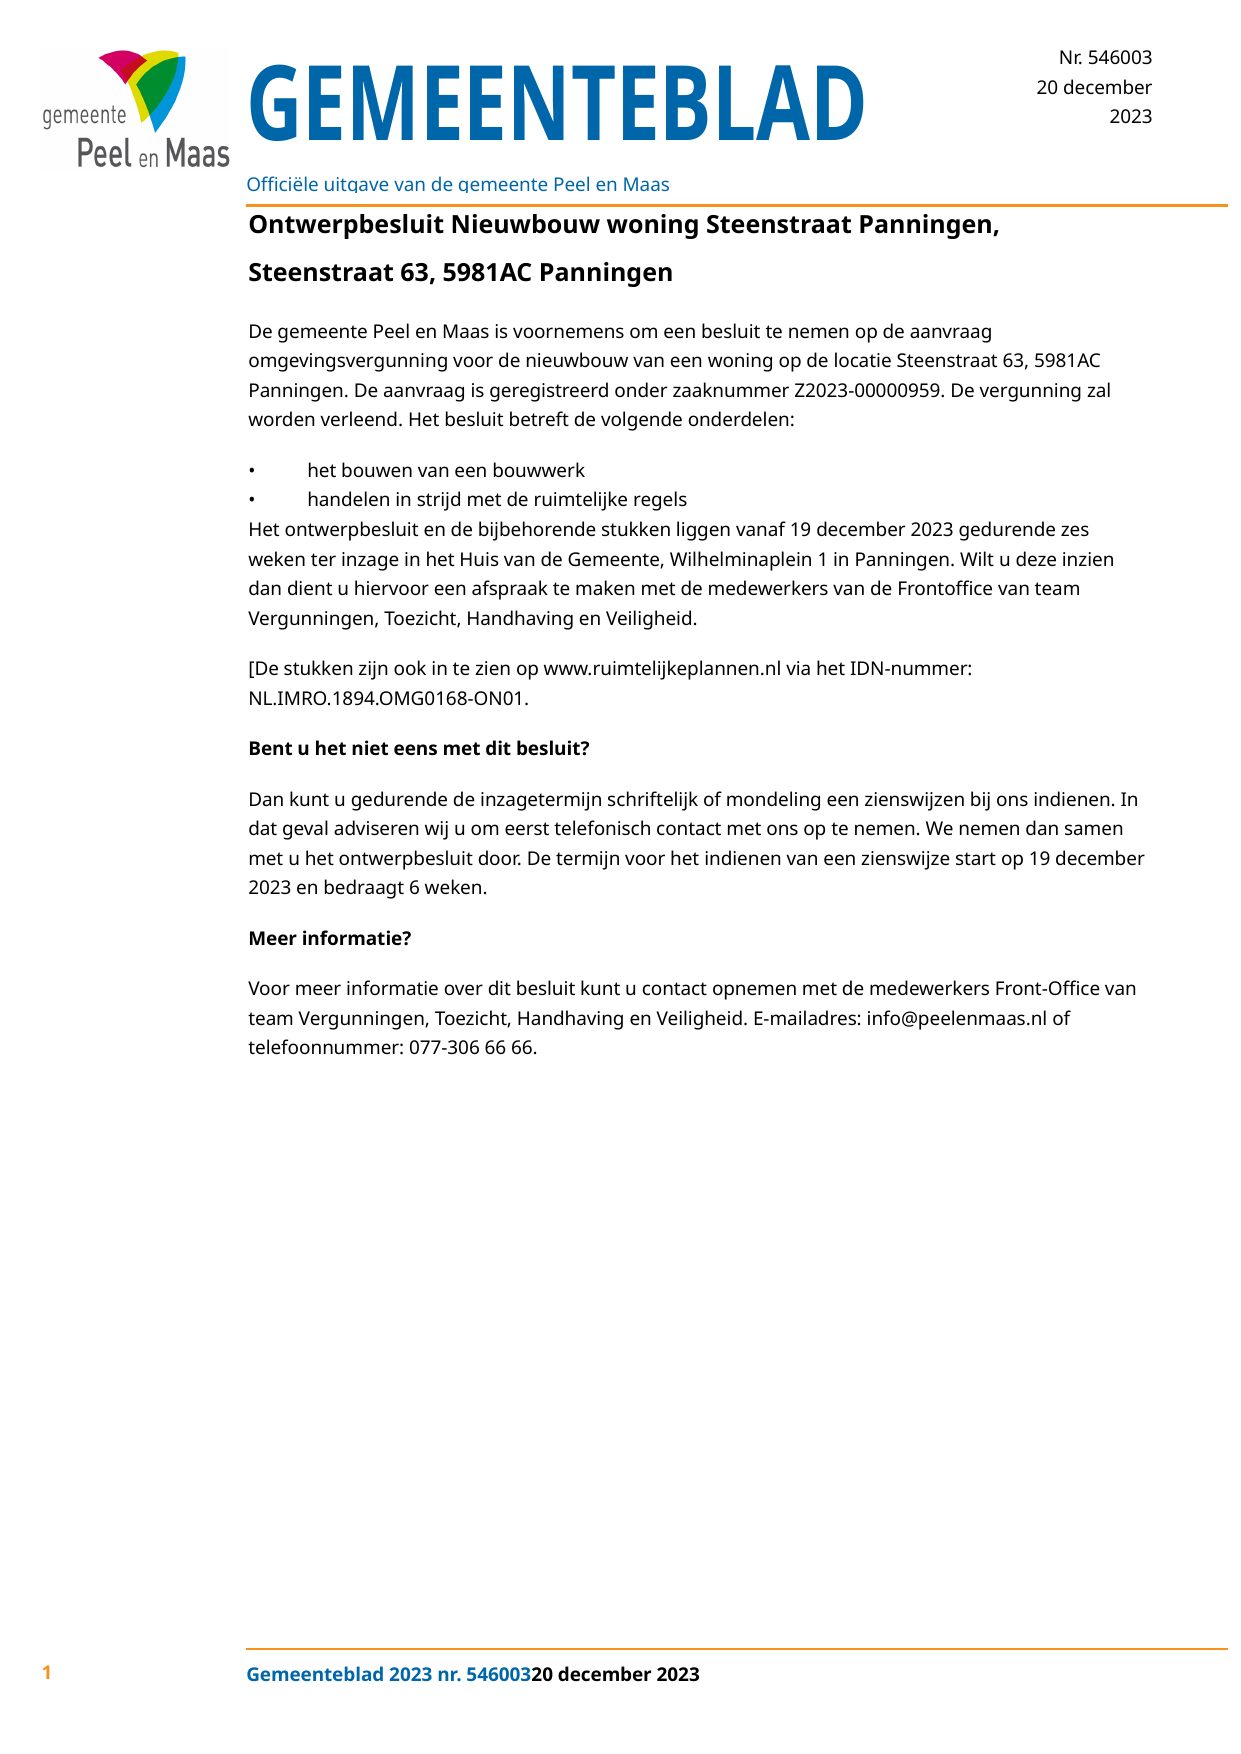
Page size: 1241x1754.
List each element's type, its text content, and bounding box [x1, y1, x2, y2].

text Dan kunt u gedurende de inzagetermijn schriftelijk of mondeling een zienswijzen bij ons indienen. In dat geval adviseren wij u om eerst telefonisch contact met ons op te nemen. We nemen dan samen met u het ontwerpbesluit door. De termijn voor het indienen van een zienswijze start op 19 december 2023 en bedraagt 6 weken. [248, 786, 1152, 900]
list het bouwen van een bouwwerk [248, 457, 1152, 483]
text Meer informatie? [248, 925, 1152, 951]
text [De stukken zijn ook in te zien op www.ruimtelijkeplannen.nl via het IDN-nummer: NL.IMRO.1894.OMG0168-ON01. [248, 655, 1152, 711]
text De gemeente Peel en Maas is voornemens om een besluit te nemen op de aanvraag omgevingsvergunning voor de nieuwbouw van een woning op de locatie Steenstraat 63, 5981AC Panningen. De aanvraag is geregistreerd onder zaaknummer Z2023-00000959. De vergunning zal worden verleend. Het besluit betreft de volgende onderdelen: [248, 318, 1152, 432]
text Bent u het niet eens met dit besluit? [248, 735, 1152, 761]
list handelen in strijd met de ruimtelijke regels [248, 487, 1152, 512]
text Voor meer informatie over dit besluit kunt u contact opnemen met de medewerkers Front-Office van team Vergunningen, Toezicht, Handhaving en Veiligheid. E-mailadres: info@peelenmaas.nl of telefoonnummer: 077-306 66 66. [248, 975, 1152, 1060]
text Het ontwerpbesluit en de bijbehorende stukken liggen vanaf 19 december 2023 gedurende zes weken ter inzage in het Huis van de Gemeente, Wilhelminaplein 1 in Panningen. Wilt u deze inzien dan dient u hiervoor een afspraak te maken met de medewerkers van de Frontoffice van team Vergunningen, Toezicht, Handhaving en Veiligheid. [248, 516, 1152, 631]
picture [41, 47, 231, 172]
text Ontwerpbesluit Nieuwbouw woning Steenstraat Panningen, Steenstraat 63, 5981AC Panningen [248, 207, 1152, 288]
